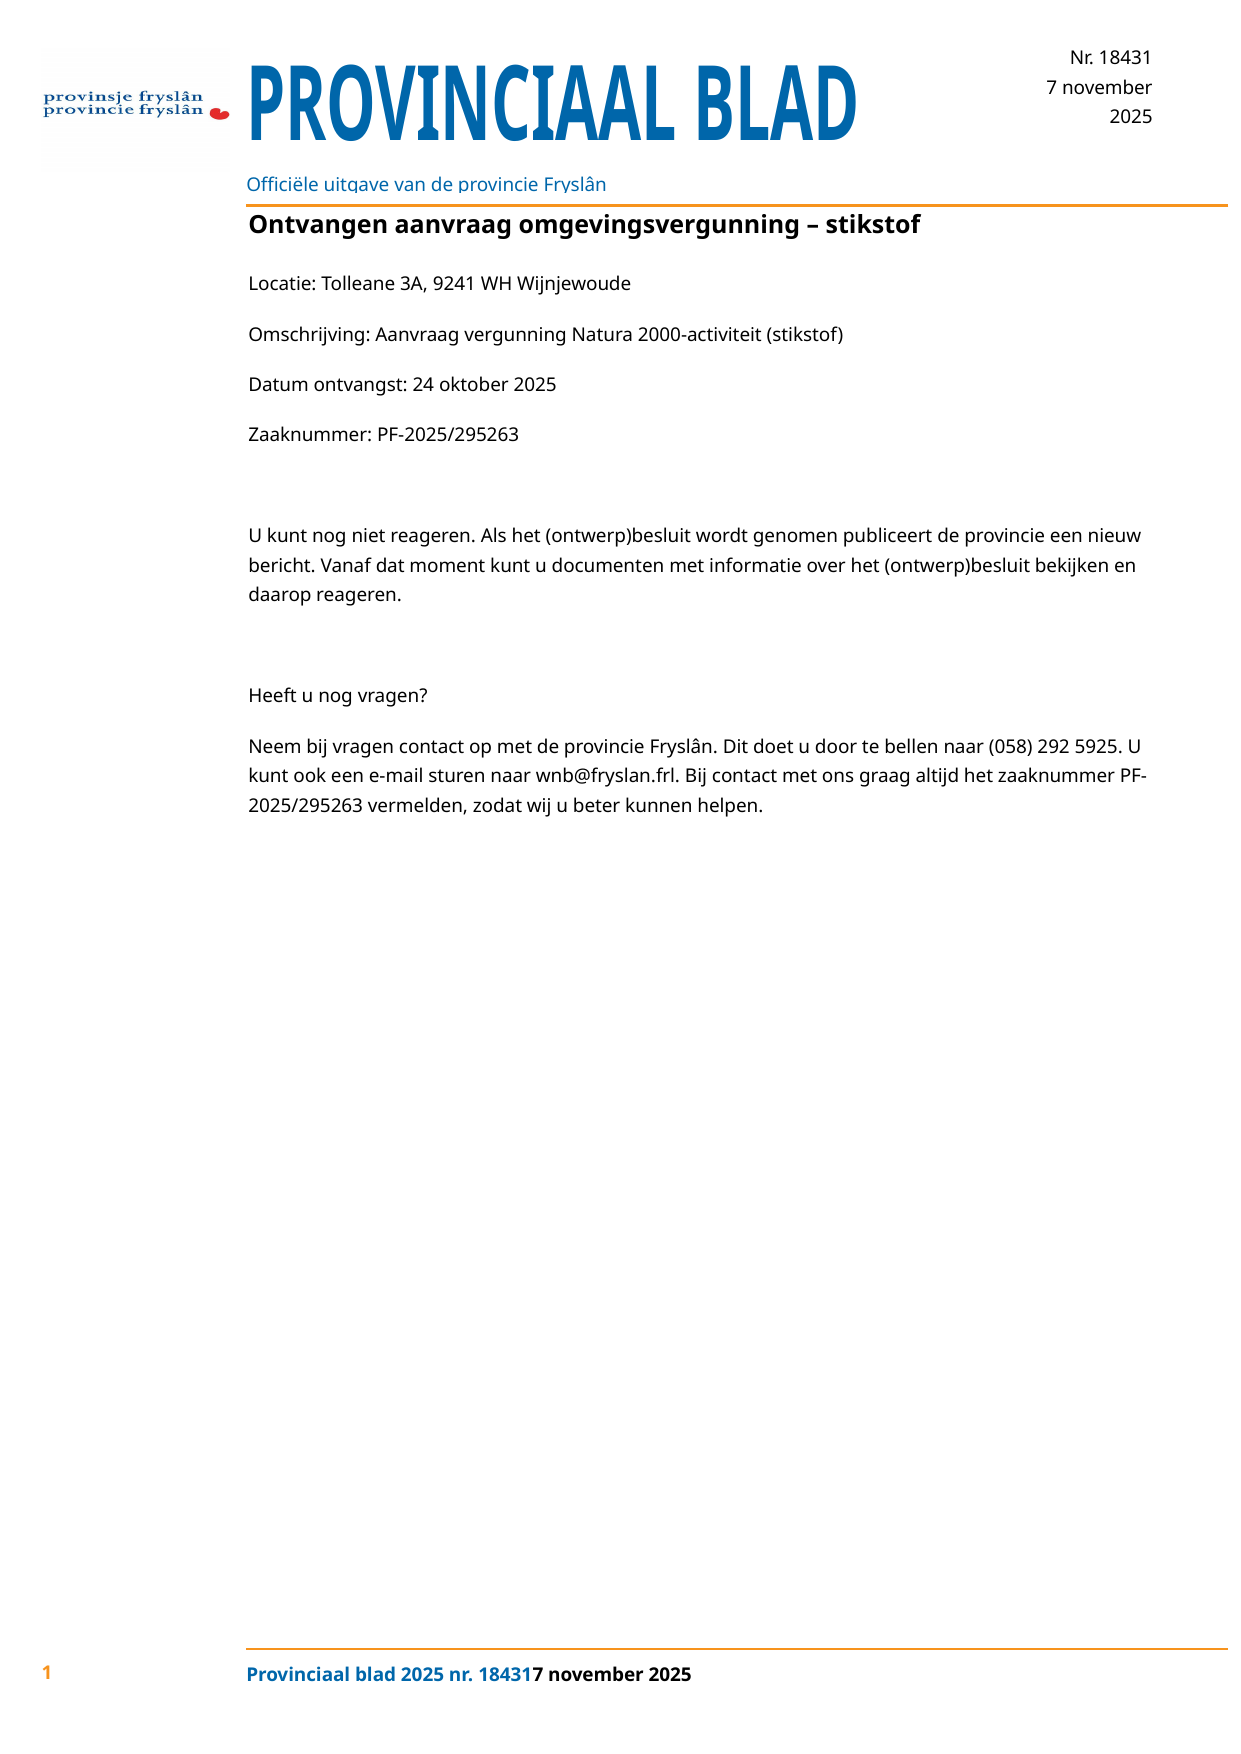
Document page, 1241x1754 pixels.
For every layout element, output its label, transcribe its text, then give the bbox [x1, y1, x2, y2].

text Omschrijving: Aanvraag vergunning Natura 2000-activiteit (stikstof) [248, 321, 1152, 346]
text U kunt nog niet reageren. Als het (ontwerp)besluit wordt genomen publiceert de provincie een nieuw bericht. Vanaf dat moment kunt u documenten met informatie over het (ontwerp)besluit bekijken en daarop reageren. [248, 522, 1152, 607]
text Locatie: Tolleane 3A, 9241 WH Wijnjewoude [248, 270, 1152, 296]
text Ontvangen aanvraag omgevingsvergunning – stikstof [248, 207, 1152, 241]
text Datum ontvangst: 24 oktober 2025 [248, 371, 1152, 397]
text Zaaknummer: PF-2025/295263 [248, 422, 1152, 447]
text Neem bij vragen contact op met de provincie Fryslân. Dit doet u door te bellen naar (058) 292 5925. U kunt ook een e-mail sturen naar wnb@fryslan.frl. Bij contact met ons graag altijd het zaaknummer PF-2025/295263 vermelden, zodat wij u beter kunnen helpen. [248, 733, 1152, 818]
text Heeft u nog vragen? [248, 682, 1152, 708]
picture [41, 47, 231, 172]
